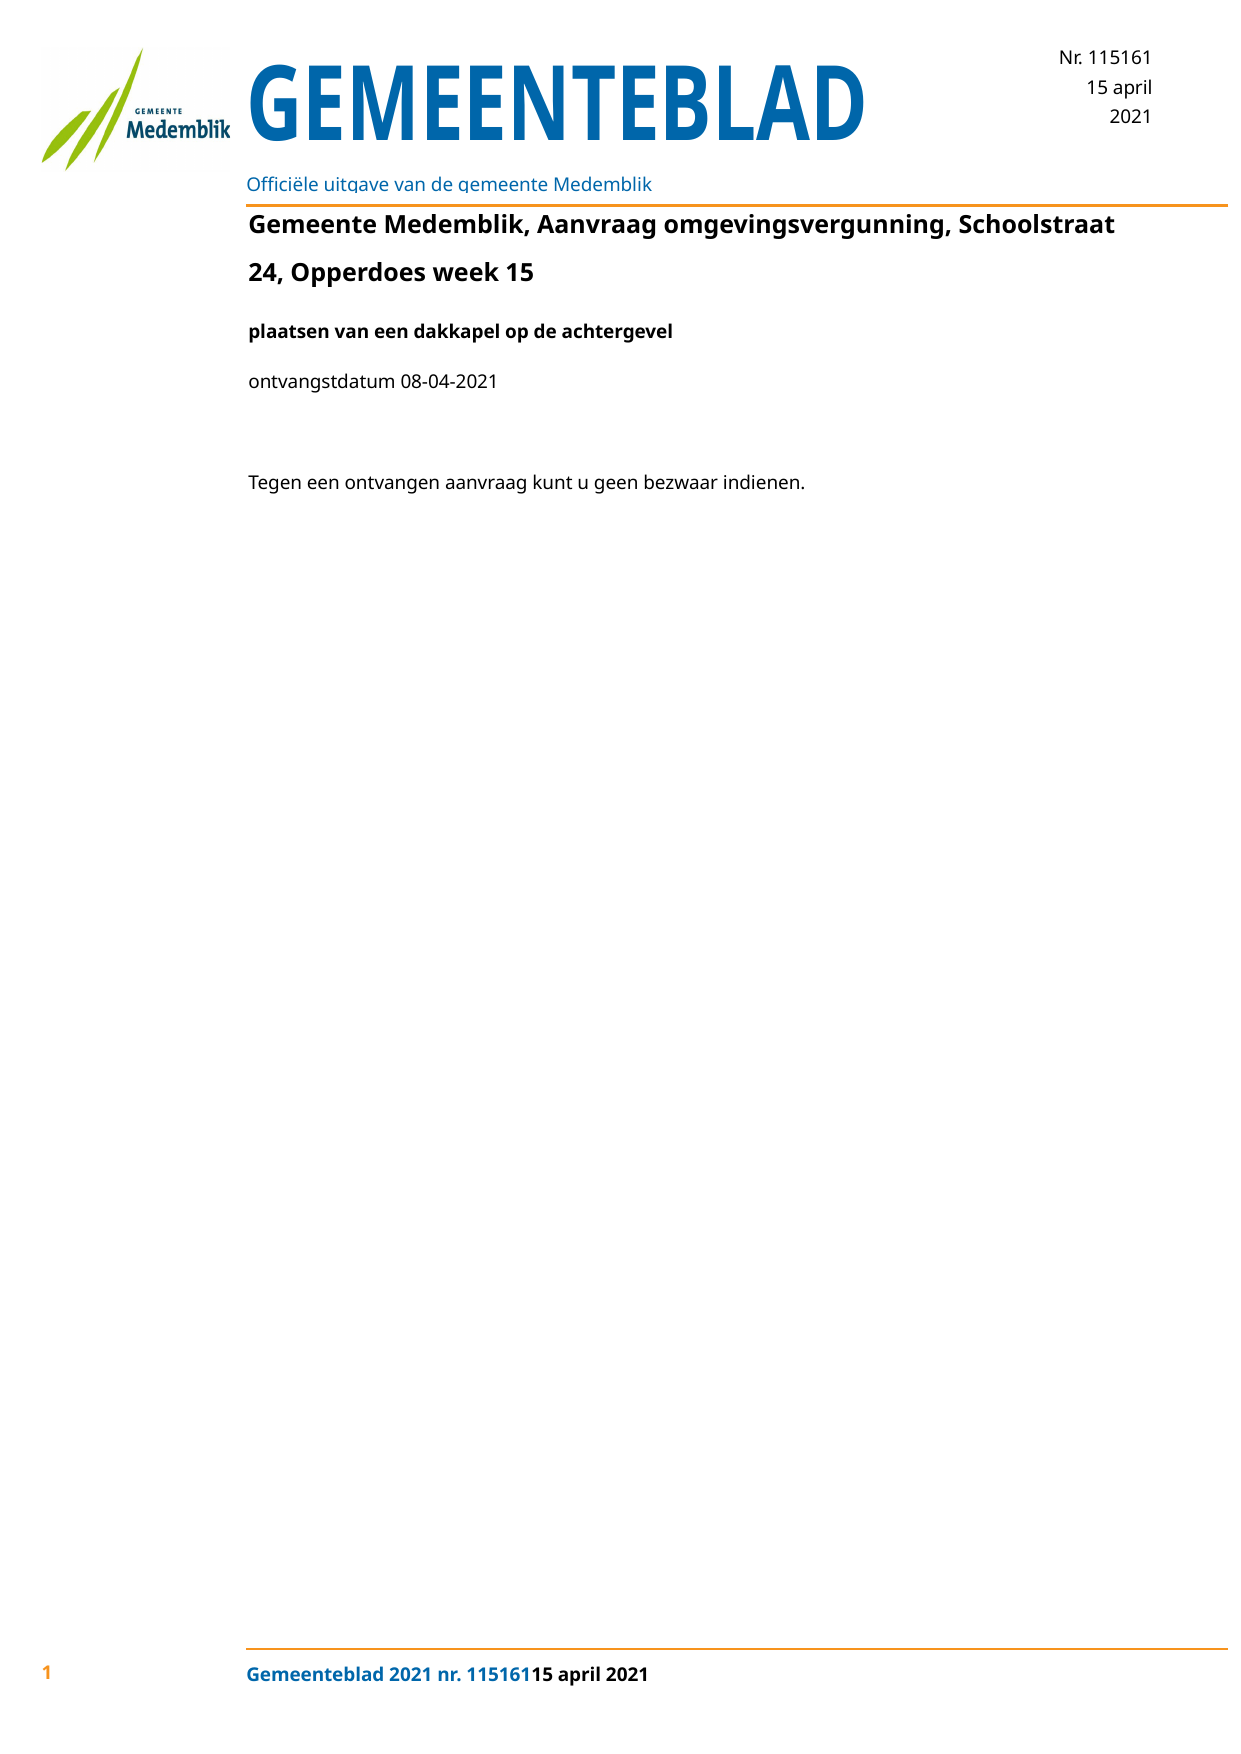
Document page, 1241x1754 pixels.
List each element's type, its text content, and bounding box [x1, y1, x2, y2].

text ontvangstdatum 08-04-2021 [248, 368, 1152, 394]
text Tegen een ontvangen aanvraag kunt u geen bezwaar indienen. [248, 469, 1152, 495]
picture [41, 47, 231, 172]
text Gemeente Medemblik, Aanvraag omgevingsvergunning, Schoolstraat 24, Opperdoes week 15 [248, 207, 1152, 288]
text plaatsen van een dakkapel op de achtergevel [248, 318, 1152, 344]
